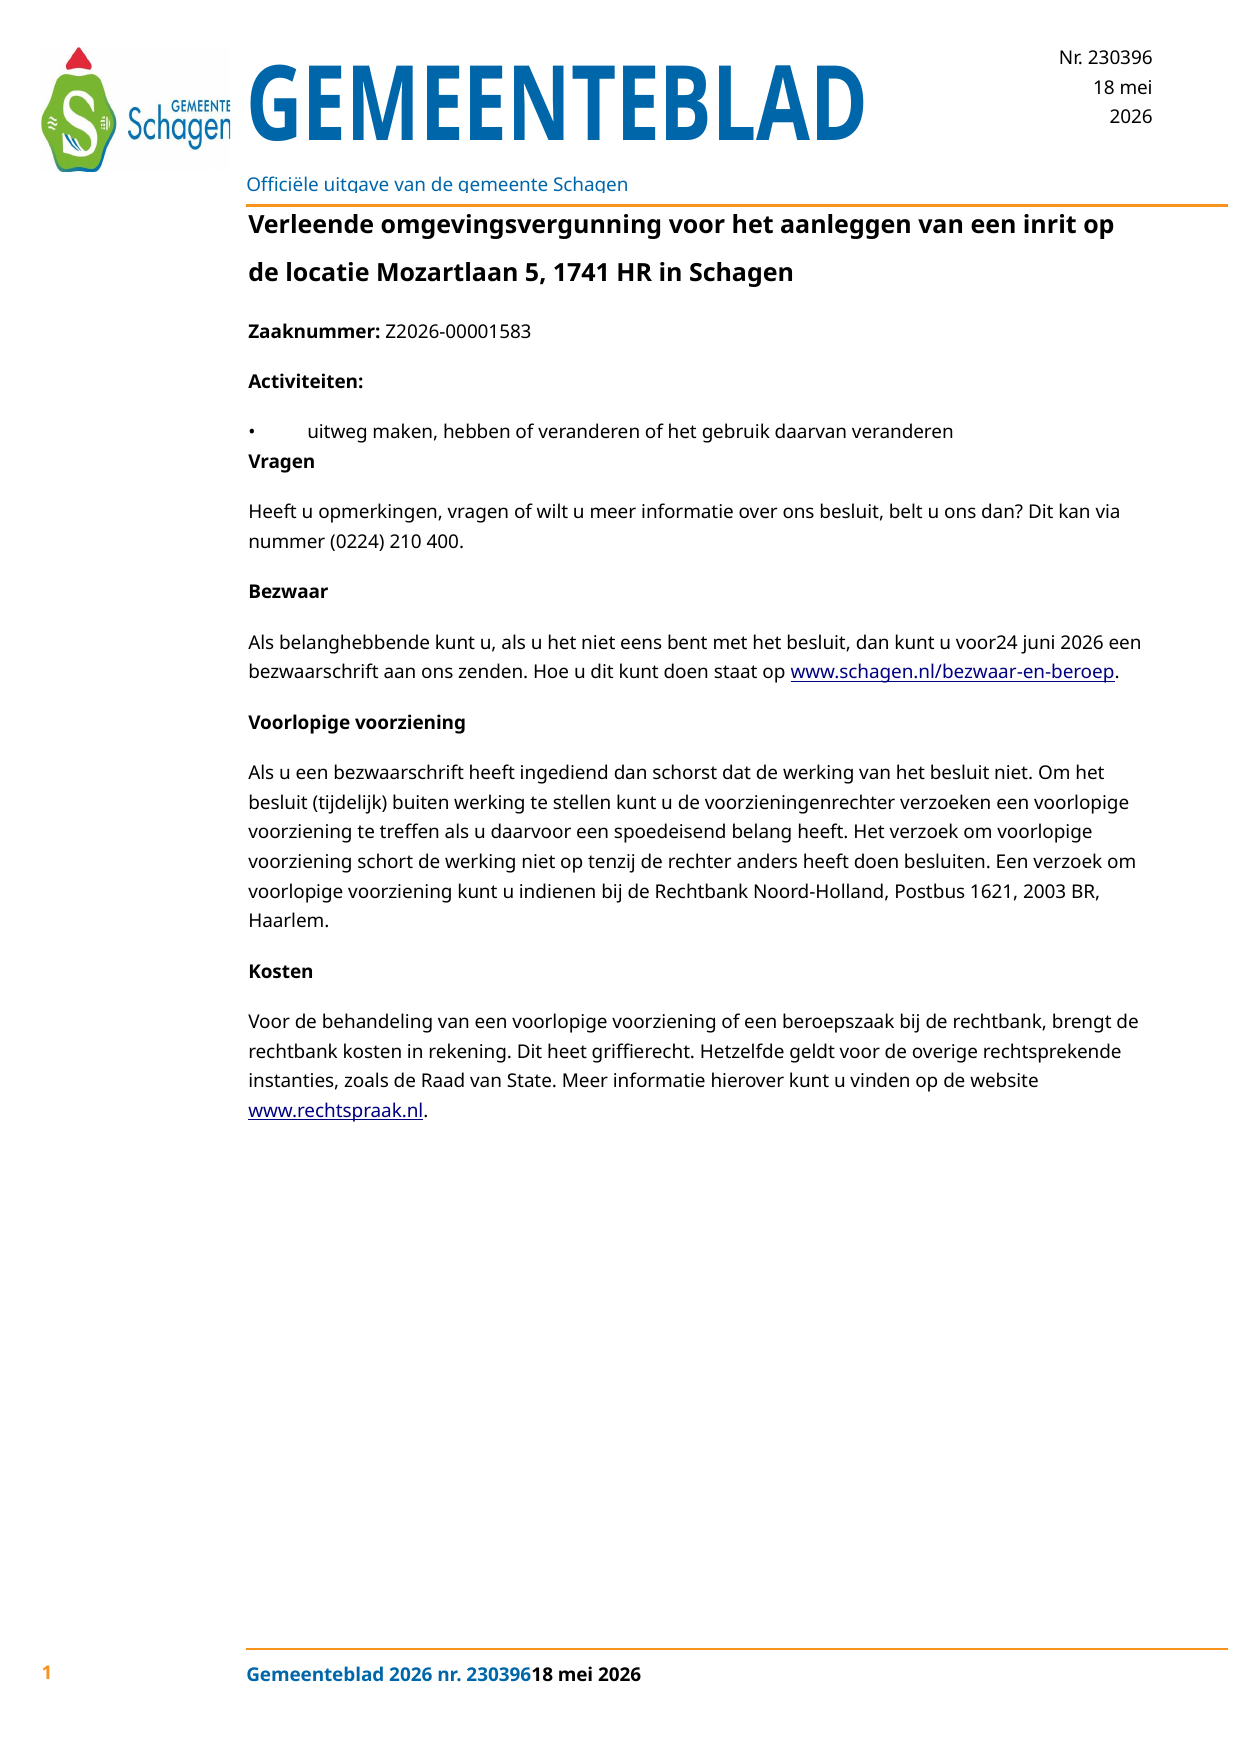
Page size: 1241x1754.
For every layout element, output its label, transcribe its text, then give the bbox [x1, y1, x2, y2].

text Verleende omgevingsvergunning voor het aanleggen van een inrit op de locatie Mozartlaan 5, 1741 HR in Schagen [248, 207, 1152, 288]
text Voorlopige voorziening [248, 709, 1152, 735]
text Heeft u opmerkingen, vragen of wilt u meer informatie over ons besluit, belt u ons dan? Dit kan via nummer (0224) 210 400. [248, 499, 1152, 554]
text Activiteiten: [248, 368, 1152, 394]
text Zaaknummer: Z2026-00001583 [248, 318, 1152, 344]
text Vragen [248, 448, 1152, 474]
picture [41, 47, 231, 172]
text Als u een bezwaarschrift heeft ingediend dan schorst dat de werking van het besluit niet. Om het besluit (tijdelijk) buiten werking te stellen kunt u de voorzieningenrechter verzoeken een voorlopige voorziening te treffen als u daarvoor een spoedeisend belang heeft. Het verzoek om voorlopige voorziening schort de werking niet op tenzij de rechter anders heeft doen besluiten. Een verzoek om voorlopige voorziening kunt u indienen bij de Rechtbank Noord-Holland, Postbus 1621, 2003 BR, Haarlem. [248, 759, 1152, 933]
text Bezwaar [248, 579, 1152, 604]
text Kosten [248, 958, 1152, 984]
text Voor de behandeling van een voorlopige voorziening of een beroepszaak bij de rechtbank, brengt de rechtbank kosten in rekening. Dit heet griffierecht. Hetzelfde geldt voor de overige rechtsprekende instanties, zoals de Raad van State. Meer informatie hierover kunt u vinden op de website www.rechtspraak.nl. [248, 1008, 1152, 1123]
list uitweg maken, hebben of veranderen of het gebruik daarvan veranderen [248, 419, 1152, 444]
text Als belanghebbende kunt u, als u het niet eens bent met het besluit, dan kunt u voor24 juni 2026 een bezwaarschrift aan ons zenden. Hoe u dit kunt doen staat op www.schagen.nl/bezwaar-en-beroep. [248, 629, 1152, 684]
